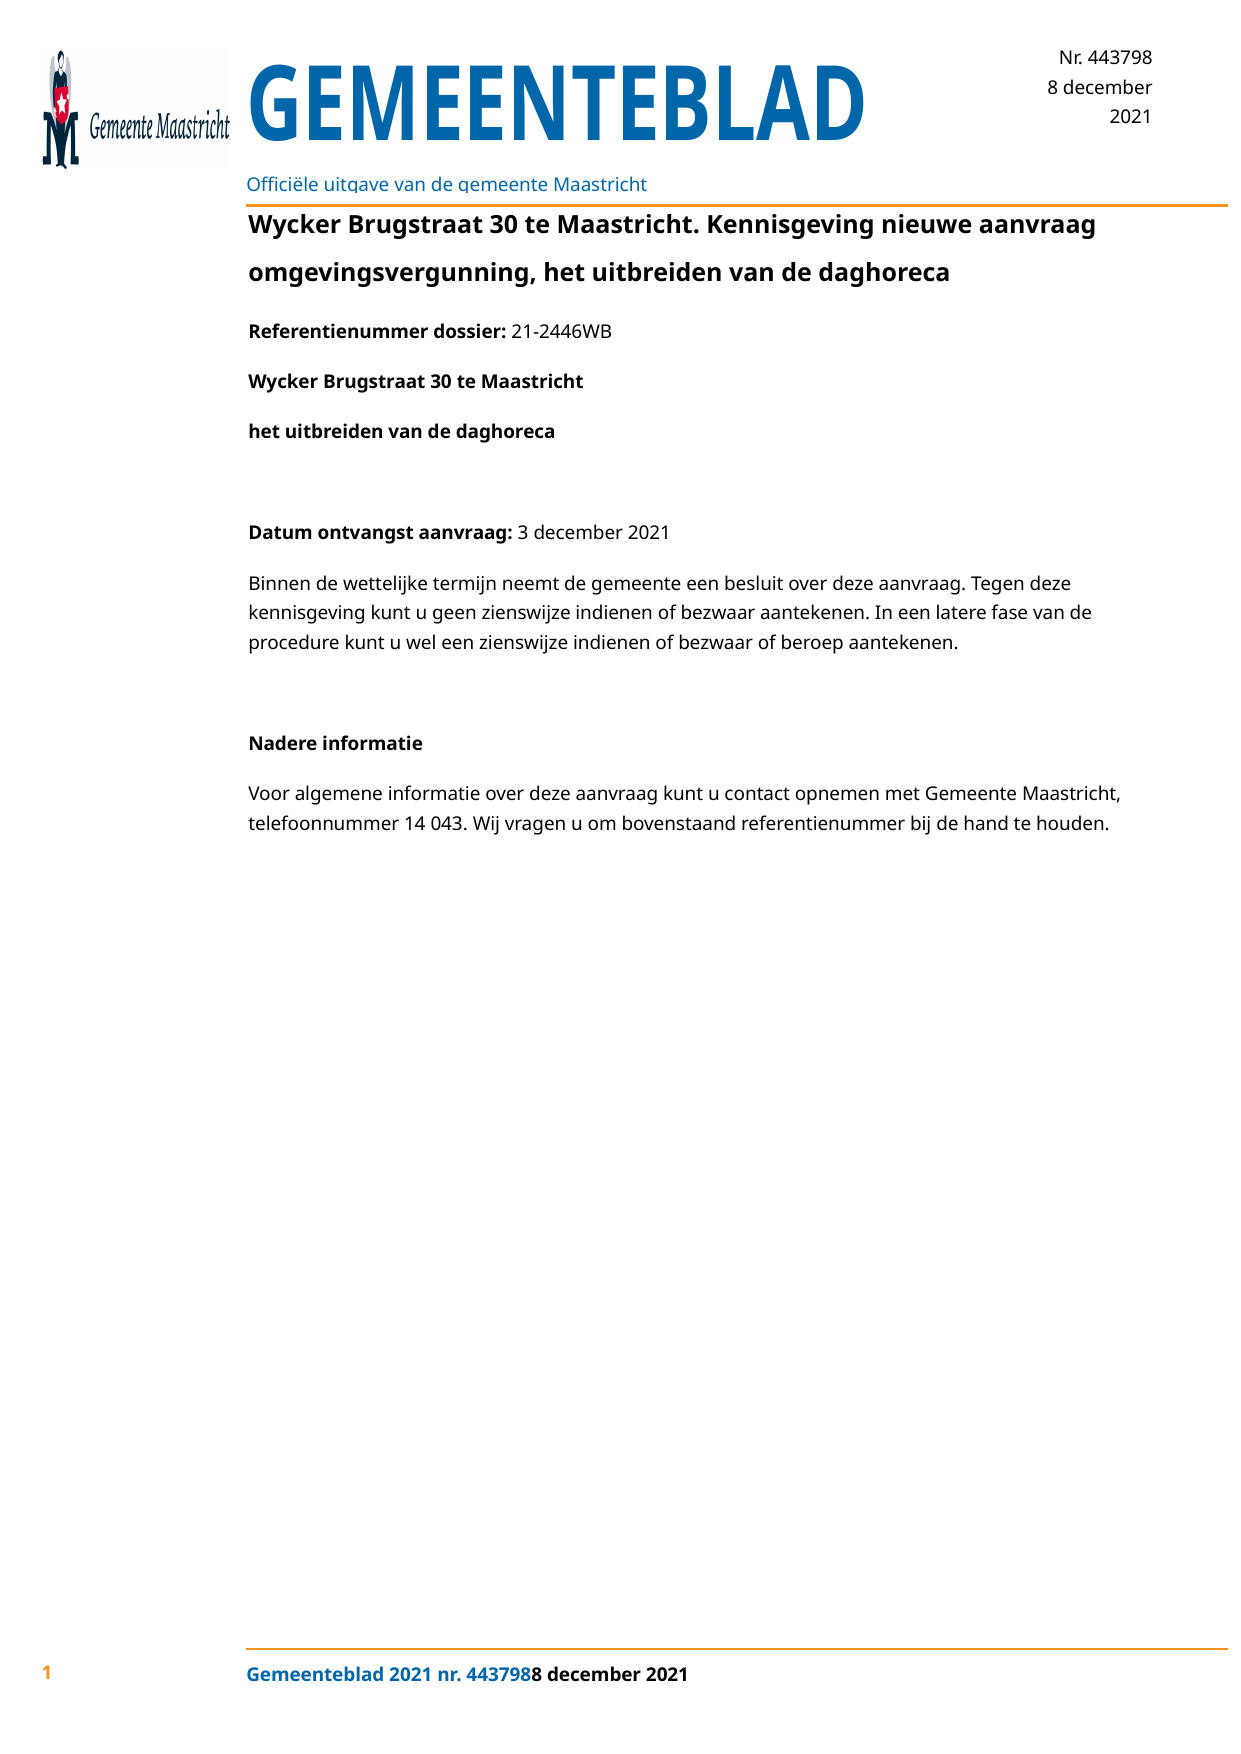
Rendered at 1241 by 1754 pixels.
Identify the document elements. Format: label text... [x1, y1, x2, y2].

text Datum ontvangst aanvraag: 3 december 2021 [248, 519, 1152, 545]
text Nadere informatie [248, 730, 1152, 756]
text Voor algemene informatie over deze aanvraag kunt u contact opnemen met Gemeente Maastricht, telefoonnummer 14 043. Wij vragen u om bovenstaand referentienummer bij de hand te houden. [248, 780, 1152, 836]
text Wycker Brugstraat 30 te Maastricht [248, 368, 1152, 394]
text Referentienummer dossier: 21-2446WB [248, 318, 1152, 344]
text Wycker Brugstraat 30 te Maastricht. Kennisgeving nieuwe aanvraag omgevingsvergunning, het uitbreiden van de daghoreca [248, 207, 1152, 288]
text Binnen de wettelijke termijn neemt de gemeente een besluit over deze aanvraag. Tegen deze kennisgeving kunt u geen zienswijze indienen of bezwaar aantekenen. In een latere fase van de procedure kunt u wel een zienswijze indienen of bezwaar of beroep aantekenen. [248, 570, 1152, 655]
picture [41, 47, 231, 172]
text het uitbreiden van de daghoreca [248, 419, 1152, 444]
